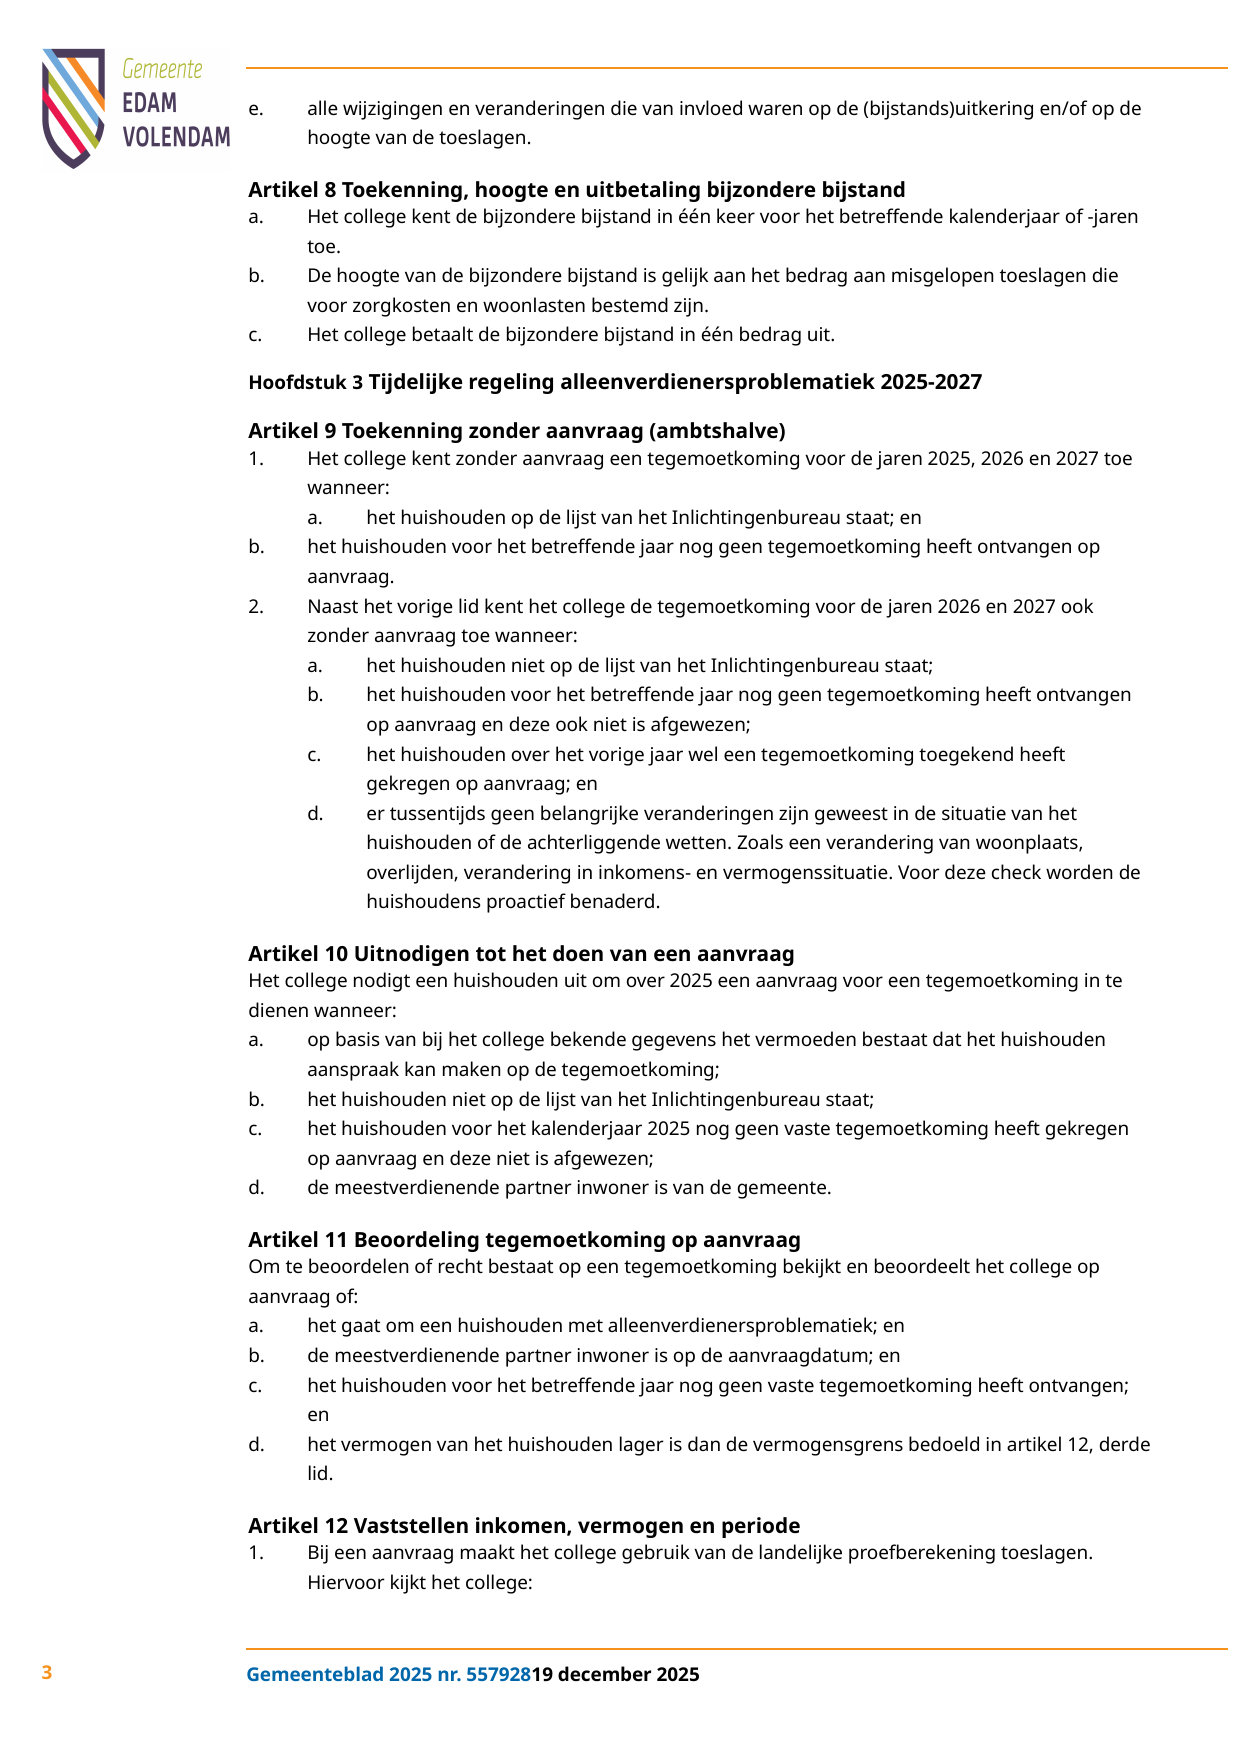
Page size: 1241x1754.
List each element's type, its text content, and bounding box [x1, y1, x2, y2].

list het huishouden voor het betreffende jaar nog geen tegemoetkoming heeft ontvangen op aanvraag. [248, 534, 1152, 589]
list de meestverdienende partner inwoner is op de aanvraagdatum; en [248, 1342, 1152, 1368]
list Het college betaalt de bijzondere bijstand in één bedrag uit. [248, 322, 1152, 347]
picture [41, 47, 231, 172]
list het huishouden over het vorige jaar wel een tegemoetkoming toegekend heeft gekregen op aanvraag; en [307, 741, 1152, 796]
text Om te beoordelen of recht bestaat op een tegemoetkoming bekijkt en beoordeelt het college op aanvraag of: [248, 1253, 1152, 1309]
text Het college nodigt een huishouden uit om over 2025 een aanvraag voor een tegemoetkoming in te dienen wanneer: [248, 967, 1152, 1023]
text Artikel 12 Vaststellen inkomen, vermogen en periode [248, 1511, 1152, 1539]
list het huishouden op de lijst van het Inlichtingenbureau staat; en [307, 504, 1152, 530]
list het huishouden voor het kalenderjaar 2025 nog geen vaste tegemoetkoming heeft gekregen op aanvraag en deze niet is afgewezen; [248, 1115, 1152, 1171]
text Artikel 10 Uitnodigen tot het doen van een aanvraag [248, 939, 1152, 967]
list het huishouden voor het betreffende jaar nog geen vaste tegemoetkoming heeft ontvangen; en [248, 1372, 1152, 1427]
list De hoogte van de bijzondere bijstand is gelijk aan het bedrag aan misgelopen toeslagen die voor zorgkosten en woonlasten bestemd zijn. [248, 262, 1152, 318]
list alle wijzigingen en veranderingen die van invloed waren op de (bijstands)uitkering en/of op de hoogte van de toeslagen. [248, 95, 1152, 150]
text Artikel 11 Beoordeling tegemoetkoming op aanvraag [248, 1225, 1152, 1253]
list Het college kent de bijzondere bijstand in één keer voor het betreffende kalenderjaar of -jaren toe. [248, 203, 1152, 258]
list Bij een aanvraag maakt het college gebruik van de landelijke proefberekening toeslagen. Hiervoor kijkt het college: [248, 1539, 1152, 1595]
list er tussentijds geen belangrijke veranderingen zijn geweest in de situatie van het huishouden of de achterliggende wetten. Zoals een verandering van woonplaats, overlijden, verandering in inkomens- en vermogenssituatie. Voor deze check worden de huishoudens proactief benaderd. [307, 800, 1152, 914]
text Hoofdstuk 3 Tijdelijke regeling alleenverdienersproblematiek 2025-2027 [248, 367, 1152, 396]
text Artikel 9 Toekenning zonder aanvraag (ambtshalve) [248, 416, 1152, 445]
list het gaat om een huishouden met alleenverdienersproblematiek; en [248, 1313, 1152, 1338]
list het huishouden voor het betreffende jaar nog geen tegemoetkoming heeft ontvangen op aanvraag en deze ook niet is afgewezen; [307, 682, 1152, 737]
list Het college kent zonder aanvraag een tegemoetkoming voor de jaren 2025, 2026 en 2027 toe wanneer: [248, 445, 1152, 500]
list het huishouden niet op de lijst van het Inlichtingenbureau staat; [307, 652, 1152, 678]
list de meestverdienende partner inwoner is van de gemeente. [248, 1174, 1152, 1200]
list het vermogen van het huishouden lager is dan de vermogensgrens bedoeld in artikel 12, derde lid. [248, 1431, 1152, 1486]
list Naast het vorige lid kent het college de tegemoetkoming voor de jaren 2026 en 2027 ook zonder aanvraag toe wanneer: [248, 593, 1152, 648]
list op basis van bij het college bekende gegevens het vermoeden bestaat dat het huishouden aanspraak kan maken op de tegemoetkoming; [248, 1027, 1152, 1082]
text Artikel 8 Toekenning, hoogte en uitbetaling bijzondere bijstand [248, 175, 1152, 203]
list het huishouden niet op de lijst van het Inlichtingenbureau staat; [248, 1086, 1152, 1112]
